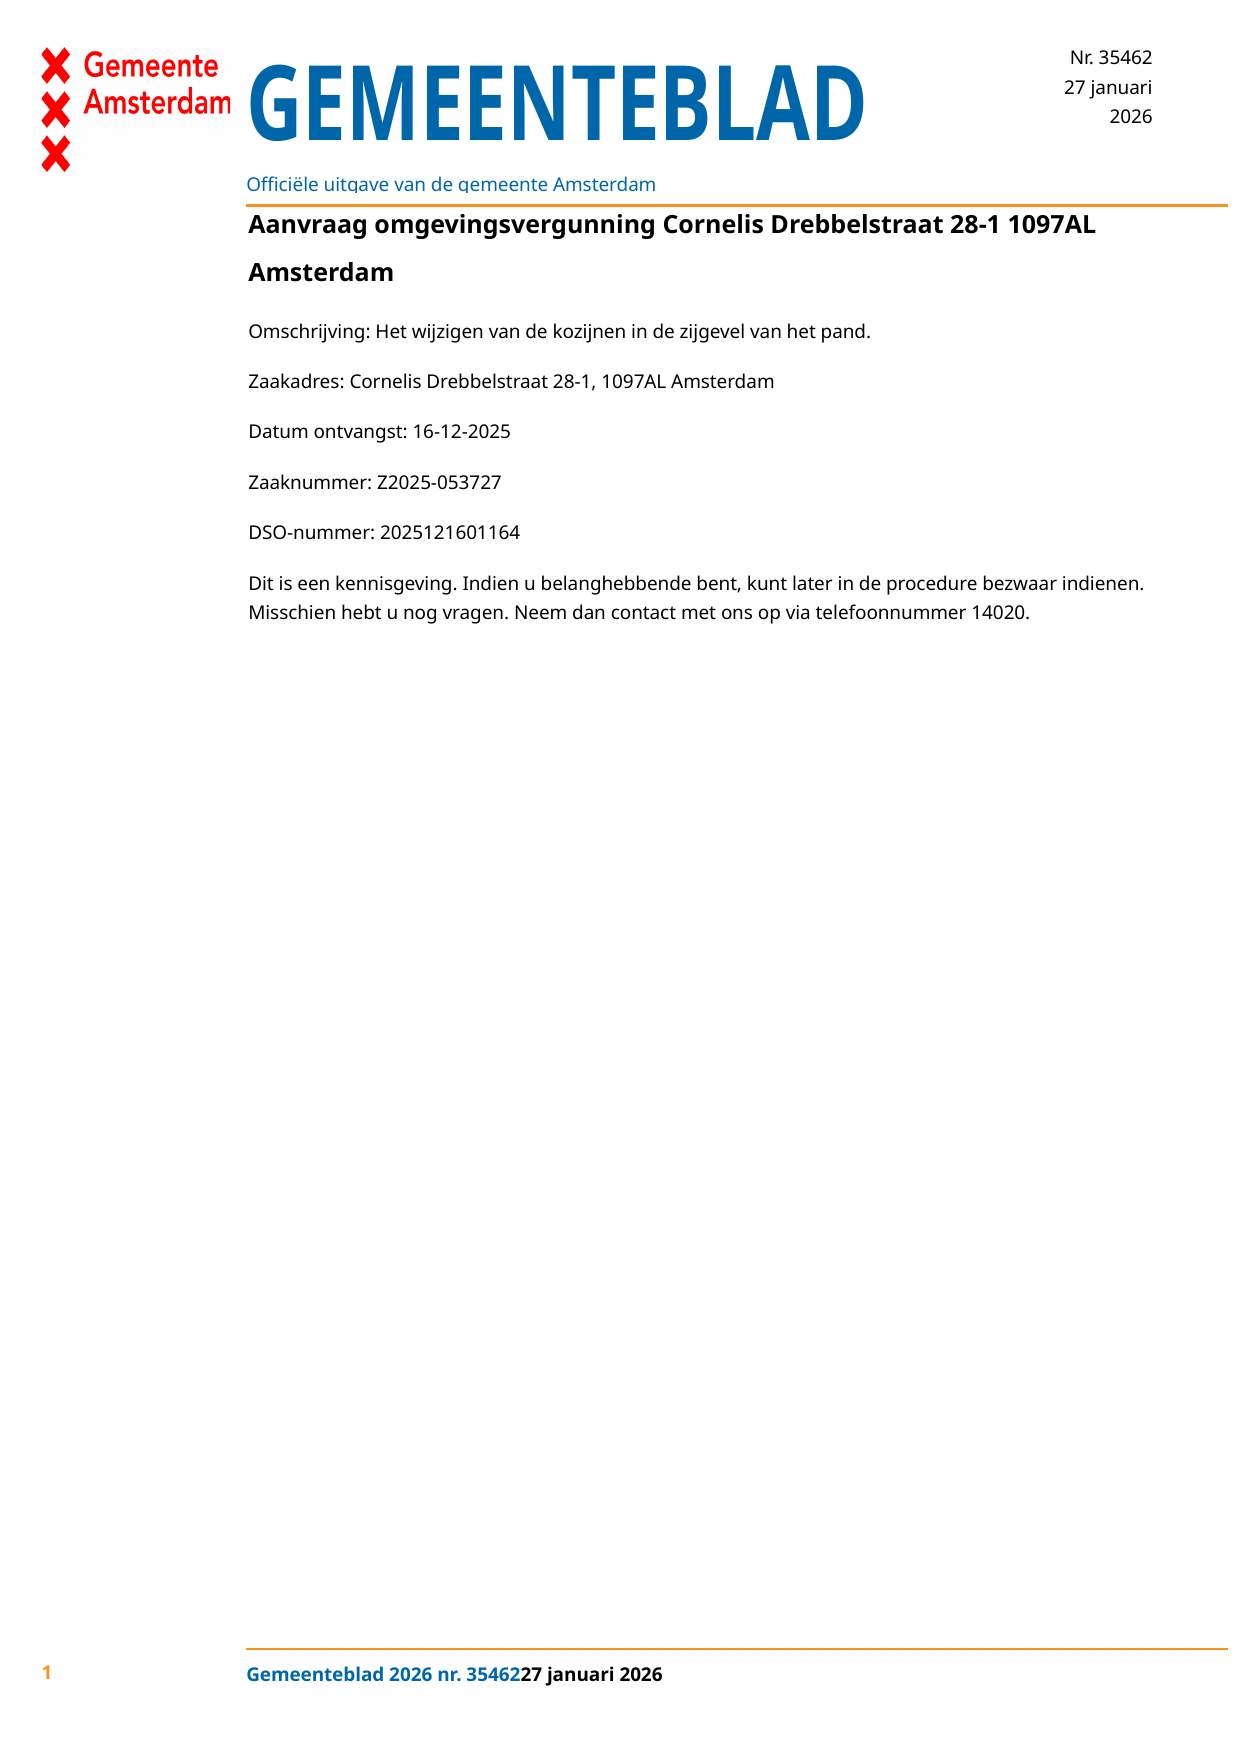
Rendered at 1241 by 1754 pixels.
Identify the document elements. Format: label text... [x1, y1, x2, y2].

text Dit is een kennisgeving. Indien u belanghebbende bent, kunt later in de procedure bezwaar indienen. Misschien hebt u nog vragen. Neem dan contact met ons op via telefoonnummer 14020. [248, 570, 1152, 625]
text Datum ontvangst: 16-12-2025 [248, 419, 1152, 444]
text Omschrijving: Het wijzigen van de kozijnen in de zijgevel van het pand. [248, 318, 1152, 344]
text Aanvraag omgevingsvergunning Cornelis Drebbelstraat 28-1 1097AL Amsterdam [248, 207, 1152, 288]
text Zaaknummer: Z2025-053727 [248, 469, 1152, 495]
text DSO-nummer: 2025121601164 [248, 519, 1152, 545]
text Zaakadres: Cornelis Drebbelstraat 28-1, 1097AL Amsterdam [248, 368, 1152, 394]
picture [41, 47, 231, 172]
